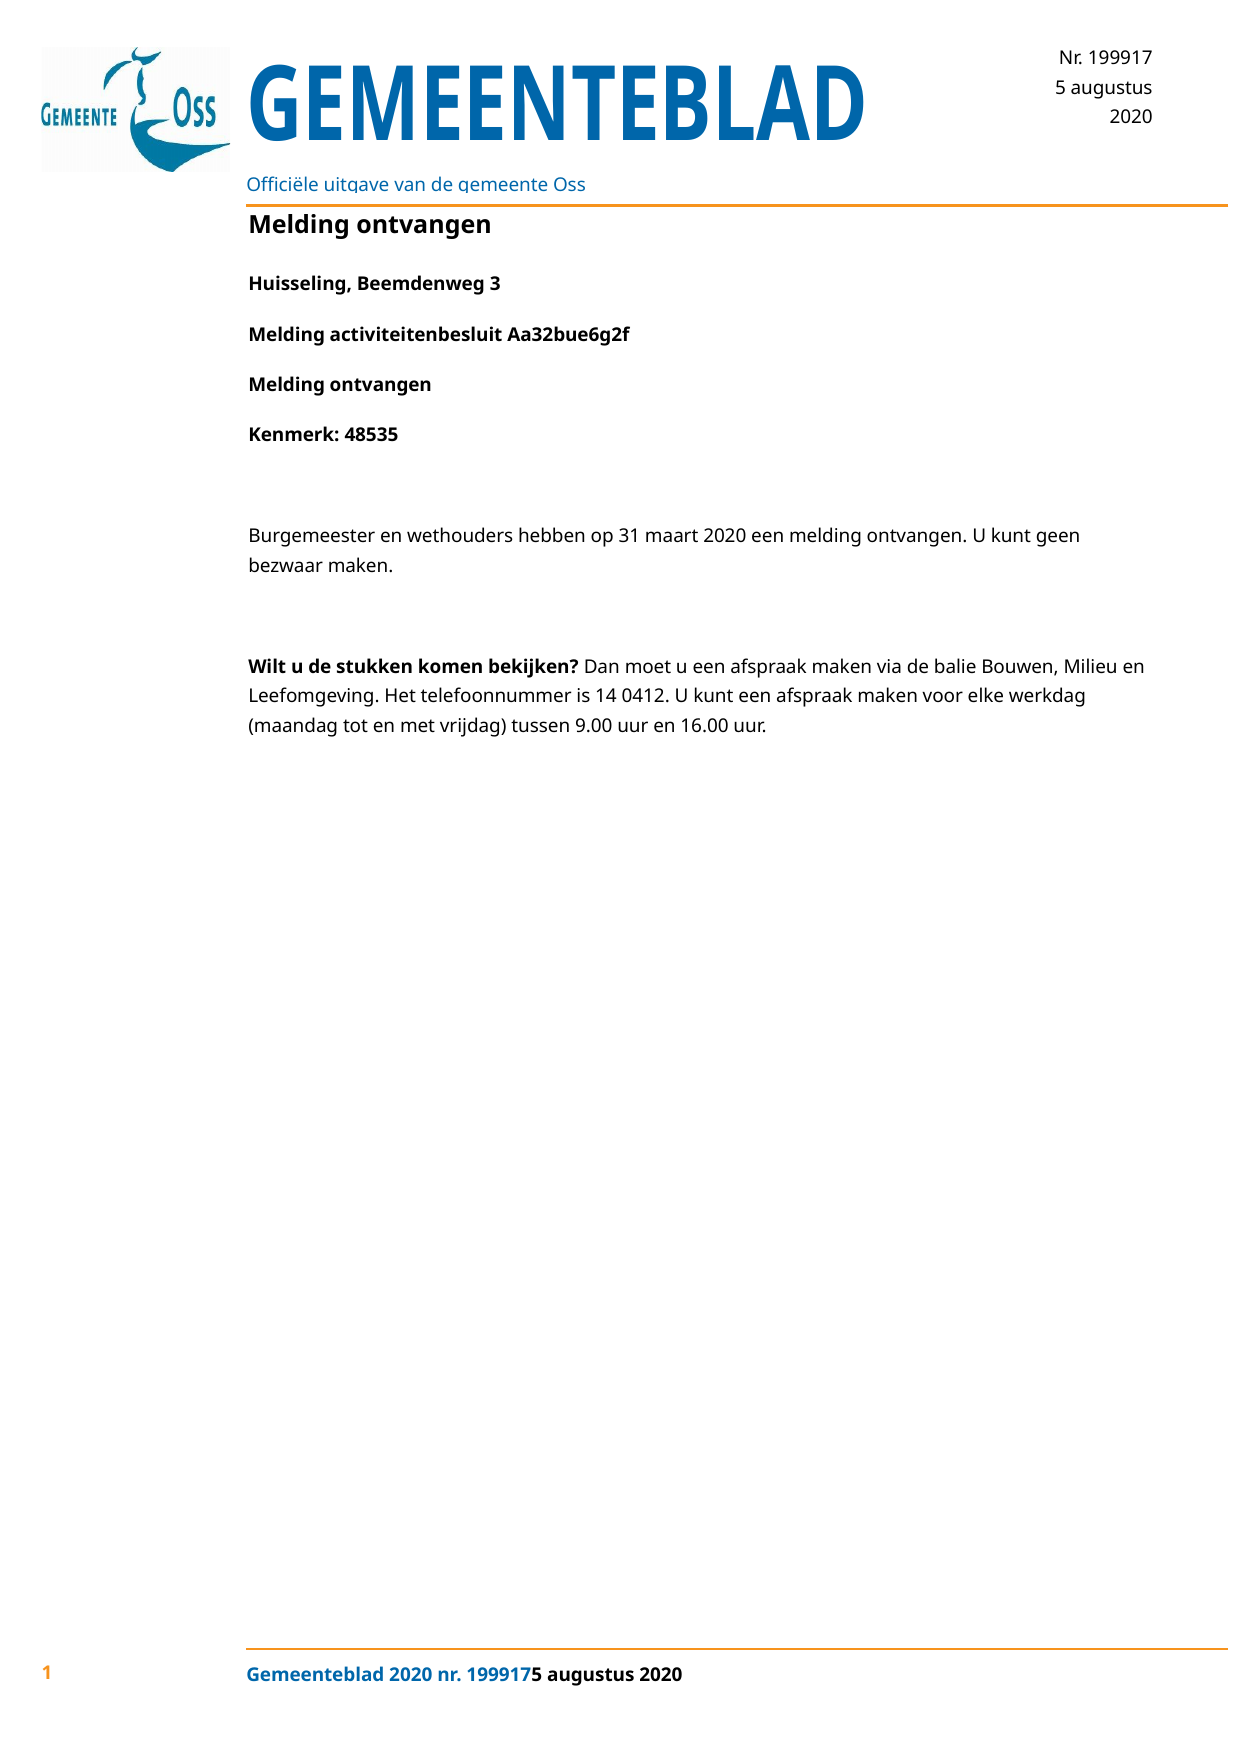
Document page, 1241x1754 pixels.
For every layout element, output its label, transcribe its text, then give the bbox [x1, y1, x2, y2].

picture [41, 47, 231, 172]
text Melding activiteitenbesluit Aa32bue6g2f [248, 321, 1152, 346]
text Wilt u de stukken komen bekijken? Dan moet u een afspraak maken via de balie Bouwen, Milieu en Leefomgeving. Het telefoonnummer is 14 0412. U kunt een afspraak maken voor elke werkdag (maandag tot en met vrijdag) tussen 9.00 uur en 16.00 uur. [248, 653, 1152, 738]
text Huisseling, Beemdenweg 3 [248, 270, 1152, 296]
text Melding ontvangen [248, 207, 1152, 241]
text Burgemeester en wethouders hebben op 31 maart 2020 een melding ontvangen. U kunt geen bezwaar maken. [248, 522, 1152, 578]
text Kenmerk: 48535 [248, 422, 1152, 447]
text Melding ontvangen [248, 371, 1152, 397]
